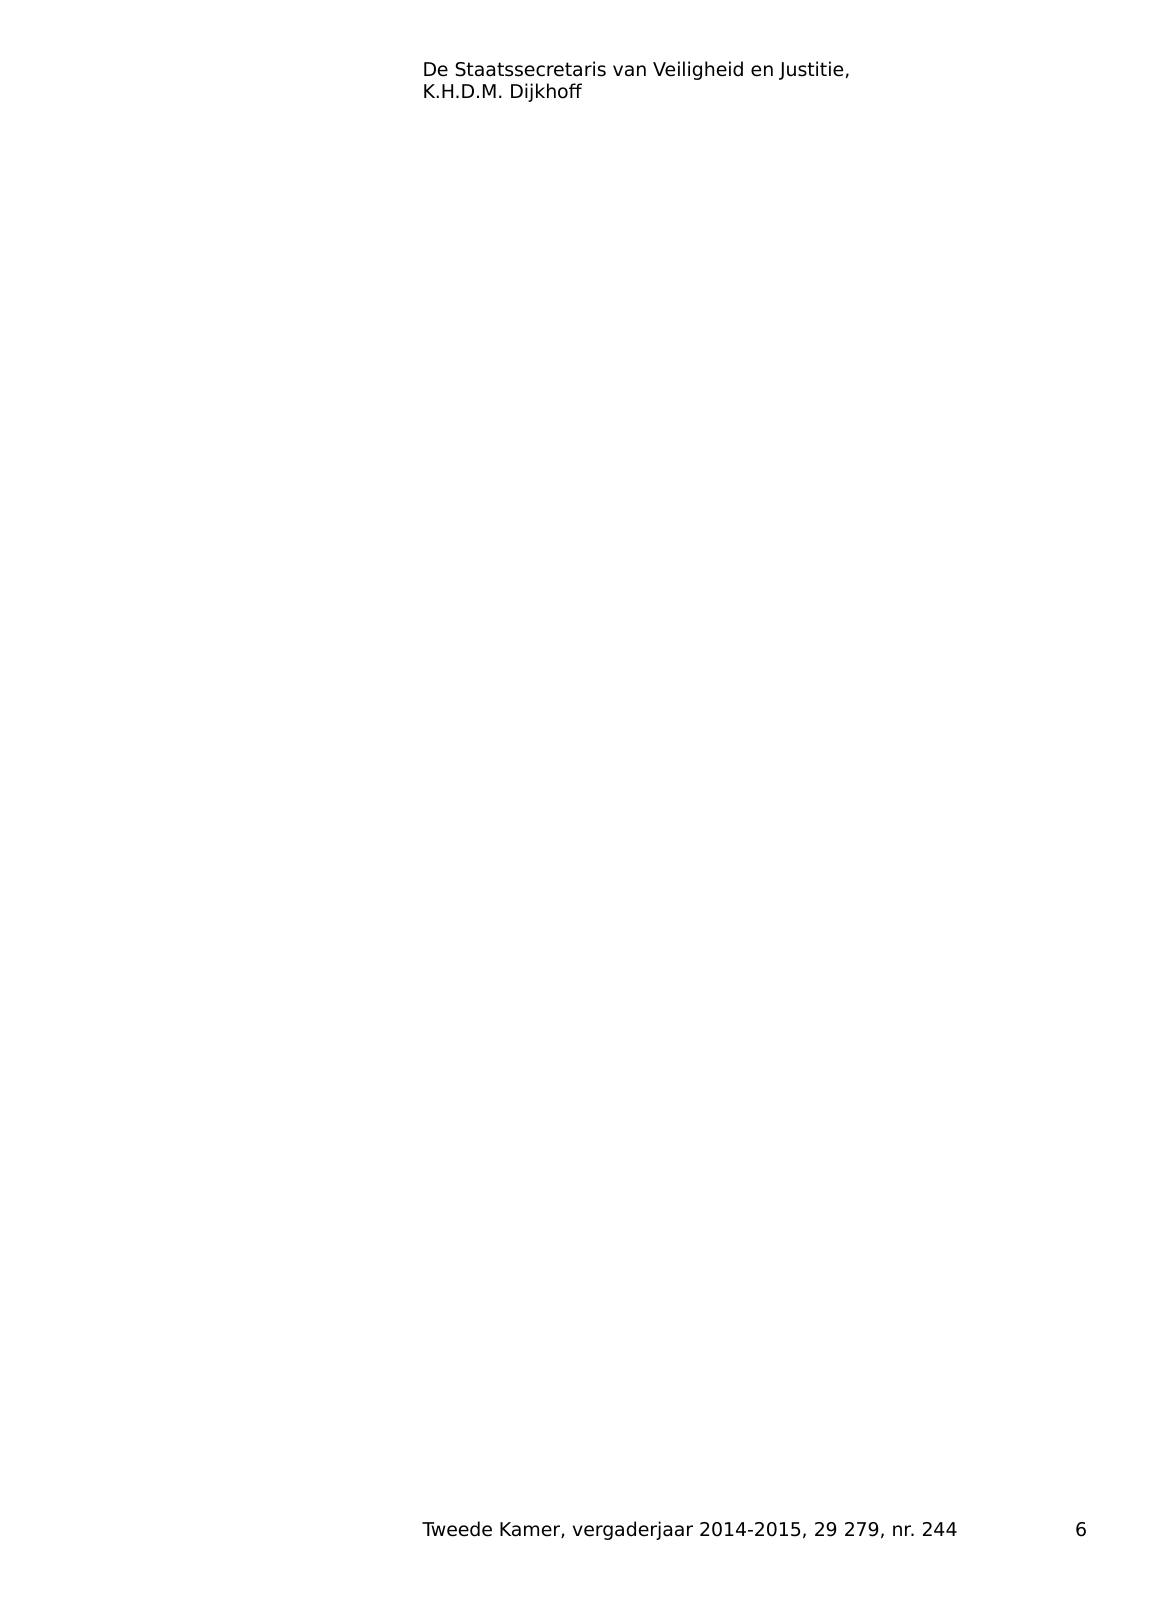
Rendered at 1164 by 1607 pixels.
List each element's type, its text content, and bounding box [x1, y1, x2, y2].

text De Staatssecretaris van Veiligheid en Justitie, K.H.D.M. Dijkhoff [422, 59, 1087, 103]
